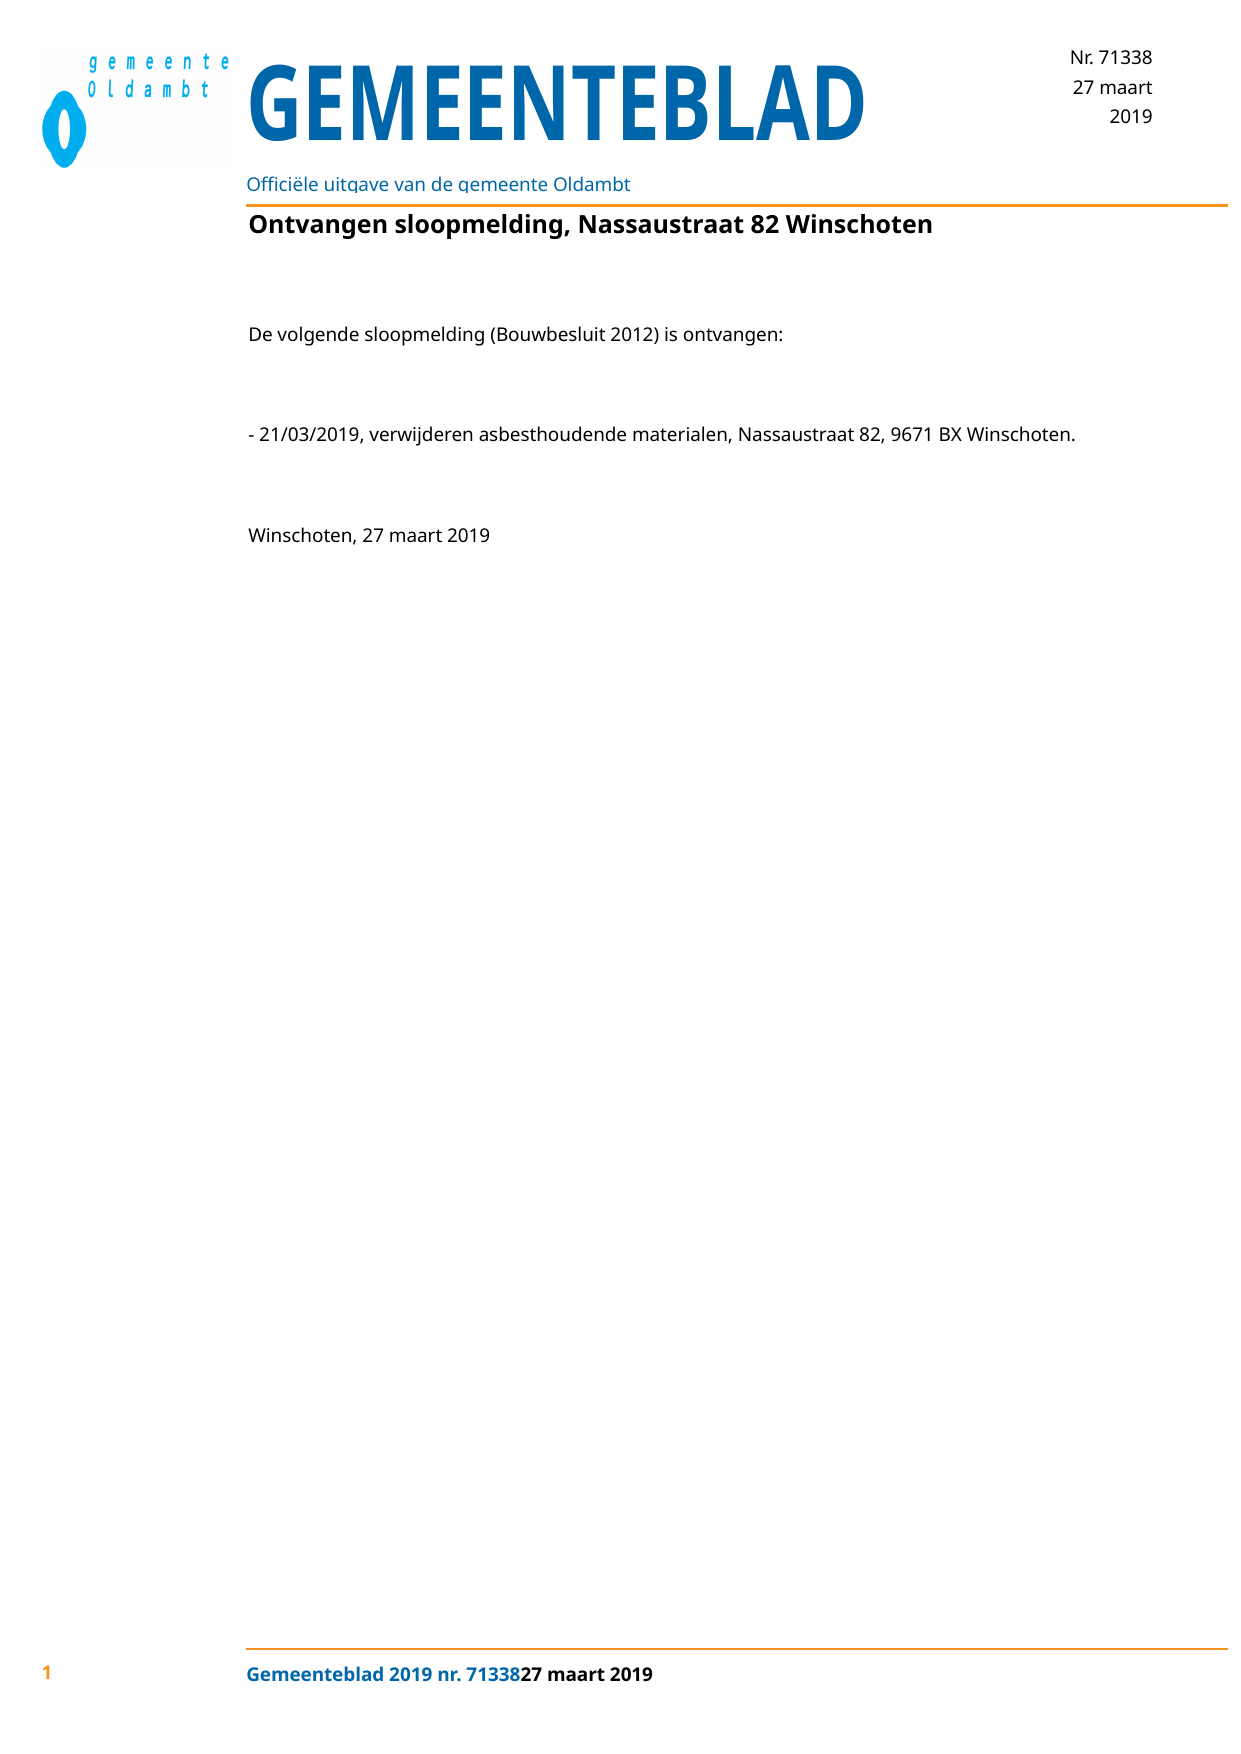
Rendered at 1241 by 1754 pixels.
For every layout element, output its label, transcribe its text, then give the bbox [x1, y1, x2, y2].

text De volgende sloopmelding (Bouwbesluit 2012) is ontvangen: [248, 321, 1152, 346]
text Ontvangen sloopmelding, Nassaustraat 82 Winschoten [248, 207, 1152, 241]
text Winschoten, 27 maart 2019 [248, 522, 1152, 548]
text - 21/03/2019, verwijderen asbesthoudende materialen, Nassaustraat 82, 9671 BX Winschoten. [248, 422, 1152, 447]
picture [41, 47, 231, 172]
